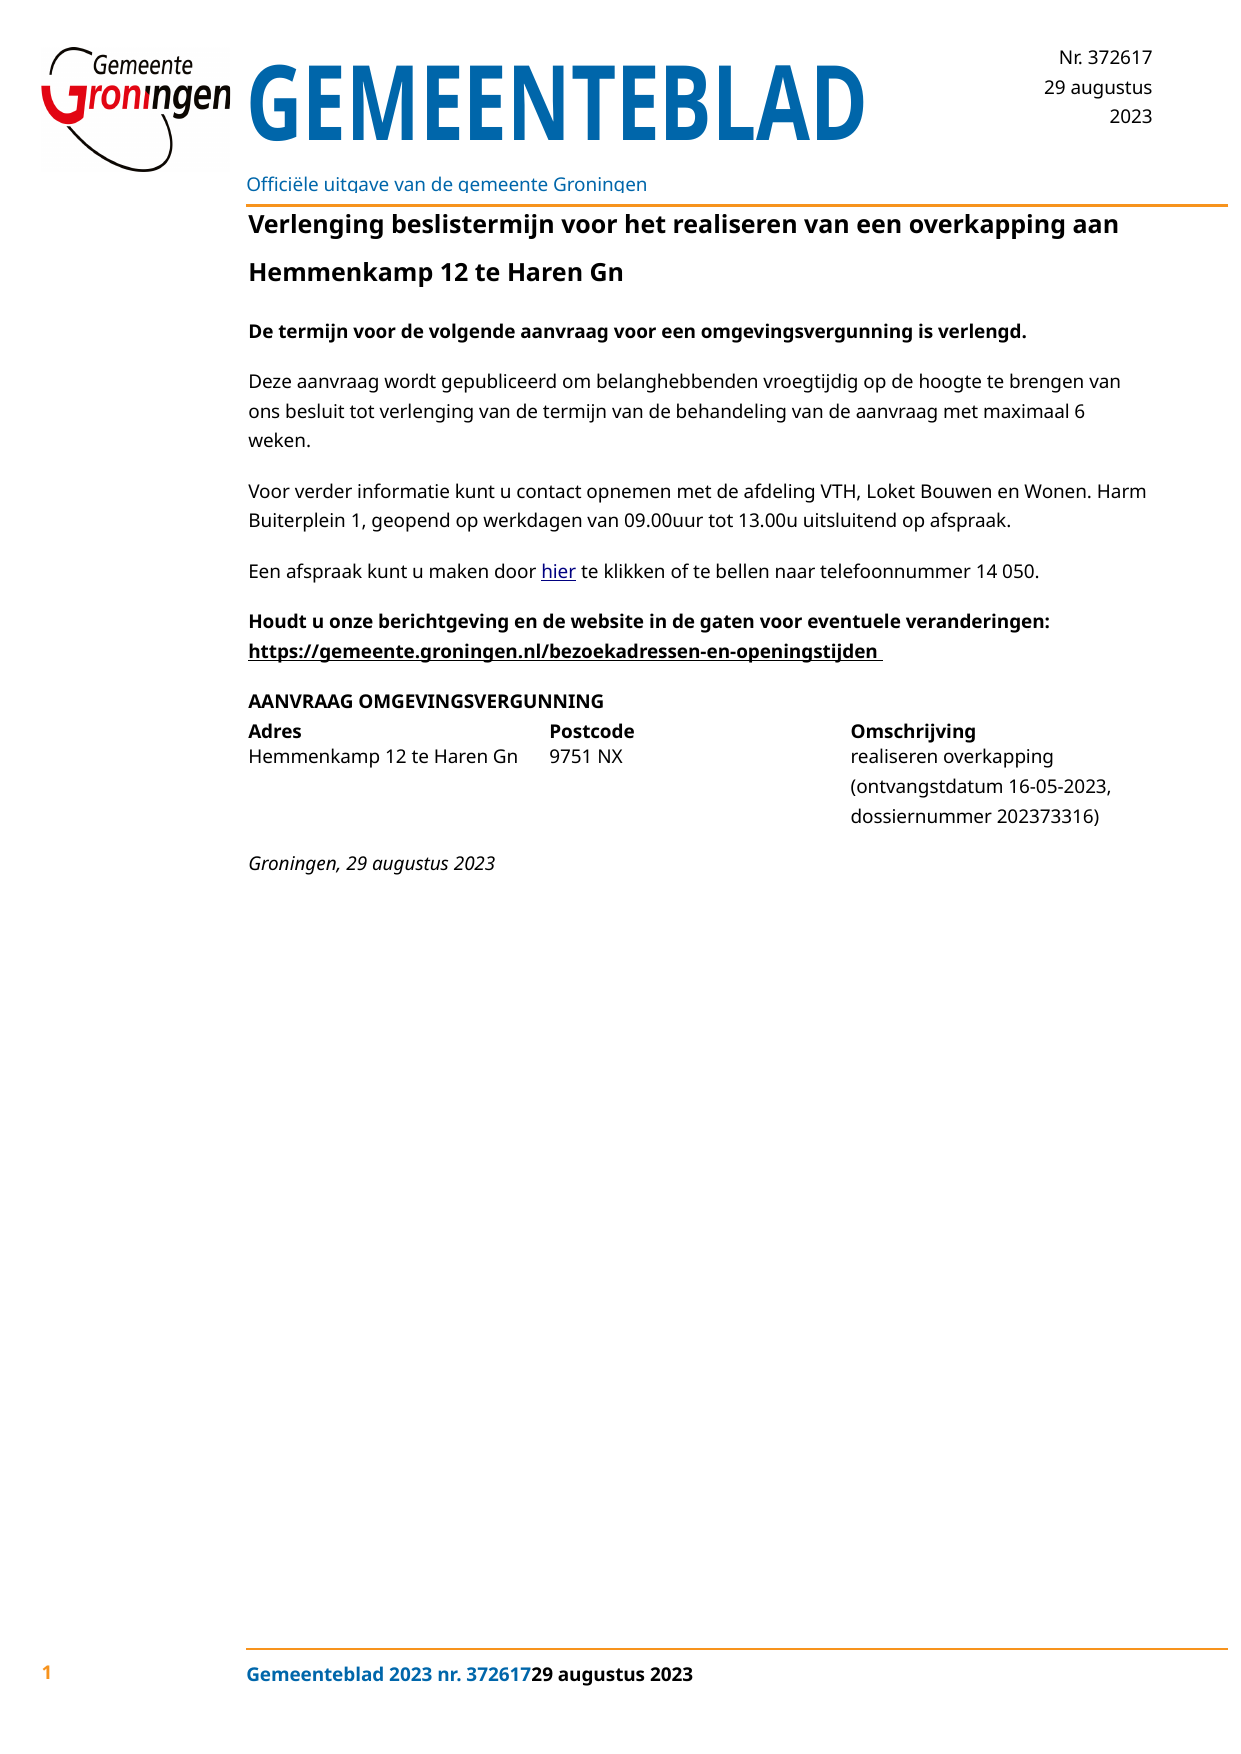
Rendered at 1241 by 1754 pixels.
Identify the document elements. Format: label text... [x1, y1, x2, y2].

text Deze aanvraag wordt gepubliceerd om belanghebbenden vroegtijdig op de hoogte te brengen van ons besluit tot verlenging van de termijn van de behandeling van de aanvraag met maximaal 6 weken. [248, 368, 1152, 453]
table_cell Hemmenkamp 12 te Haren Gn [248, 744, 549, 829]
text De termijn voor de volgende aanvraag voor een omgevingsvergunning is verlengd. [248, 318, 1152, 344]
table_cell realiseren overkapping (ontvangstdatum 16-05-2023, dossiernummer 202373316) [850, 744, 1152, 829]
picture [41, 47, 231, 172]
text AANVRAAG OMGEVINGSVERGUNNING [248, 688, 1152, 714]
table_header Omschrijving [850, 718, 1152, 744]
text Verlenging beslistermijn voor het realiseren van een overkapping aan Hemmenkamp 12 te Haren Gn [248, 207, 1152, 288]
table_header Adres [248, 718, 549, 744]
text Groningen, 29 augustus 2023 [248, 850, 1152, 876]
text Voor verder informatie kunt u contact opnemen met de afdeling VTH, Loket Bouwen en Wonen. Harm Buiterplein 1, geopend op werkdagen van 09.00uur tot 13.00u uitsluitend op afspraak. [248, 478, 1152, 533]
text Een afspraak kunt u maken door hier te klikken of te bellen naar telefoonnummer 14 050. [248, 558, 1152, 584]
table_cell 9751 NX [549, 744, 850, 829]
text Houdt u onze berichtgeving en de website in de gaten voor eventuele veranderingen: https://gemeente.groningen.nl/bezoekadressen-en-openingstijden [248, 608, 1152, 664]
table_header Postcode [549, 718, 850, 744]
